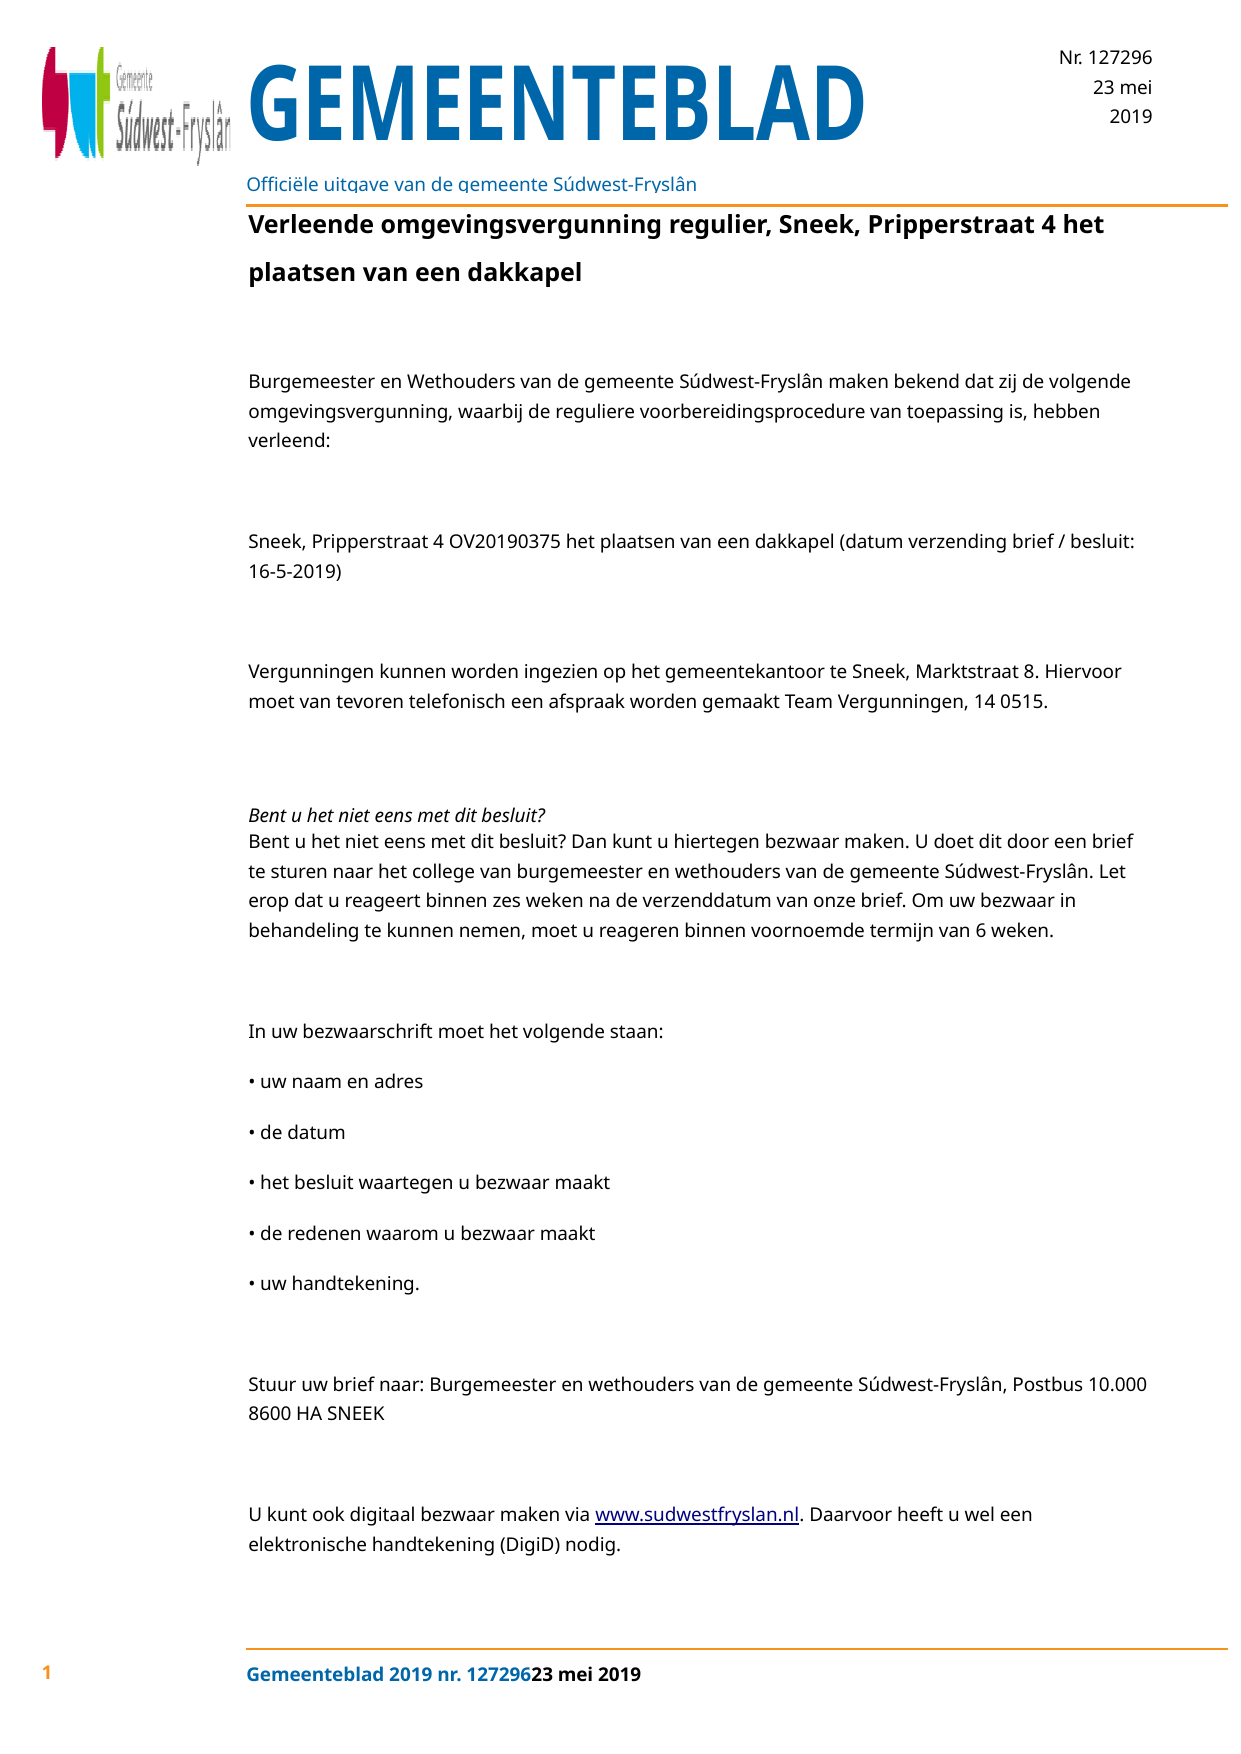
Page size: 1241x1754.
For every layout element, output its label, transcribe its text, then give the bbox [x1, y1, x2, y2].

text • uw handtekening. [248, 1270, 1152, 1296]
text • de datum [248, 1119, 1152, 1144]
text • het besluit waartegen u bezwaar maakt [248, 1169, 1152, 1195]
text Vergunningen kunnen worden ingezien op het gemeentekantoor te Sneek, Marktstraat 8. Hiervoor moet van tevoren telefonisch een afspraak worden gemaakt Team Vergunningen, 14 0515. [248, 659, 1152, 714]
text U kunt ook digitaal bezwaar maken via www.sudwestfryslan.nl. Daarvoor heeft u wel een elektronische handtekening (DigiD) nodig. [248, 1501, 1152, 1557]
text • uw naam en adres [248, 1068, 1152, 1094]
text Stuur uw brief naar: Burgemeester en wethouders van de gemeente Súdwest-Fryslân, Postbus 10.000 8600 HA SNEEK [248, 1371, 1152, 1426]
text Bent u het niet eens met dit besluit? Dan kunt u hiertegen bezwaar maken. U doet dit door een brief te sturen naar het college van burgemeester en wethouders van de gemeente Súdwest-Fryslân. Let erop dat u reageert binnen zes weken na de verzenddatum van onze brief. Om uw bezwaar in behandeling te kunnen nemen, moet u reageren binnen voornoemde termijn van 6 weken. [248, 828, 1152, 943]
text In uw bezwaarschrift moet het volgende staan: [248, 1018, 1152, 1044]
text Bent u het niet eens met dit besluit? [248, 803, 1152, 828]
text Sneek, Pripperstraat 4 OV20190375 het plaatsen van een dakkapel (datum verzending brief / besluit: 16-5-2019) [248, 528, 1152, 584]
text Verleende omgevingsvergunning regulier, Sneek, Pripperstraat 4 het plaatsen van een dakkapel [248, 207, 1152, 288]
picture [41, 47, 231, 172]
text Burgemeester en Wethouders van de gemeente Súdwest-Fryslân maken bekend dat zij de volgende omgevingsvergunning, waarbij de reguliere voorbereidingsprocedure van toepassing is, hebben verleend: [248, 368, 1152, 453]
text • de redenen waarom u bezwaar maakt [248, 1220, 1152, 1245]
